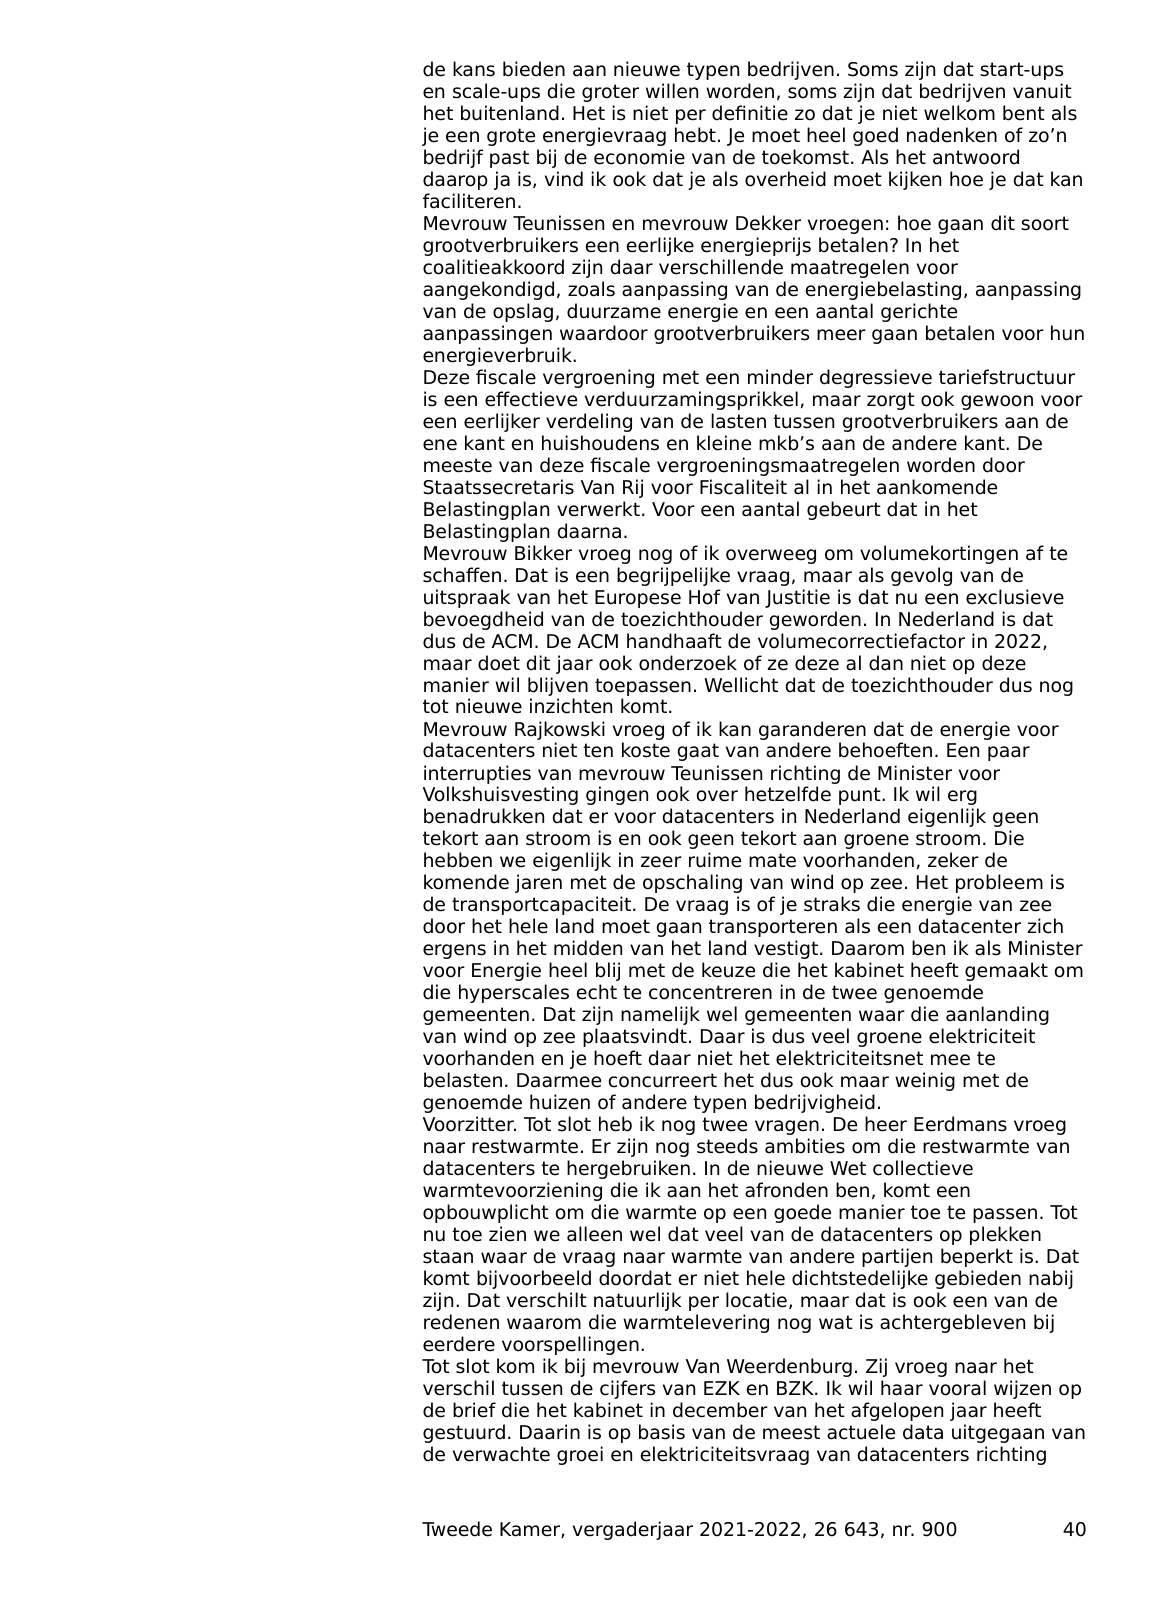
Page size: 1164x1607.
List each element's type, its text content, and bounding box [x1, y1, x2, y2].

text Deze fiscale vergroening met een minder degressieve tariefstructuur is een effectieve verduurzamingsprikkel, maar zorgt ook gewoon voor een eerlijker verdeling van de lasten tussen grootverbruikers aan de ene kant en huishoudens en kleine mkb’s aan de andere kant. De meeste van deze fiscale vergroeningsmaatregelen worden door Staatssecretaris Van Rij voor Fiscaliteit al in het aankomende Belastingplan verwerkt. Voor een aantal gebeurt dat in het Belastingplan daarna. [422, 367, 1087, 543]
text Tot slot kom ik bij mevrouw Van Weerdenburg. Zij vroeg naar het verschil tussen de cijfers van EZK en BZK. Ik wil haar vooral wijzen op de brief die het kabinet in december van het afgelopen jaar heeft gestuurd. Daarin is op basis van de meest actuele data uitgegaan van de verwachte groei en elektriciteitsvraag van datacenters richting [422, 1356, 1087, 1466]
text Mevrouw Rajkowski vroeg of ik kan garanderen dat de energie voor datacenters niet ten koste gaat van andere behoeften. Een paar interrupties van mevrouw Teunissen richting de Minister voor Volkshuisvesting gingen ook over hetzelfde punt. Ik wil erg benadrukken dat er voor datacenters in Nederland eigenlijk geen tekort aan stroom is en ook geen tekort aan groene stroom. Die hebben we eigenlijk in zeer ruime mate voorhanden, zeker de komende jaren met de opschaling van wind op zee. Het probleem is de transportcapaciteit. De vraag is of je straks die energie van zee door het hele land moet gaan transporteren als een datacenter zich ergens in het midden van het land vestigt. Daarom ben ik als Minister voor Energie heel blij met de keuze die het kabinet heeft gemaakt om die hyperscales echt te concentreren in de twee genoemde gemeenten. Dat zijn namelijk wel gemeenten waar die aanlanding van wind op zee plaatsvindt. Daar is dus veel groene elektriciteit voorhanden en je hoeft daar niet het elektriciteitsnet mee te belasten. Daarmee concurreert het dus ook maar weinig met de genoemde huizen of andere typen bedrijvigheid. [422, 718, 1087, 1114]
text de kans bieden aan nieuwe typen bedrijven. Soms zijn dat start-ups en scale-ups die groter willen worden, soms zijn dat bedrijven vanuit het buitenland. Het is niet per definitie zo dat je niet welkom bent als je een grote energievraag hebt. Je moet heel goed nadenken of zo’n bedrijf past bij de economie van de toekomst. Als het antwoord daarop ja is, vind ik ook dat je als overheid moet kijken hoe je dat kan faciliteren. [422, 59, 1087, 213]
text Mevrouw Bikker vroeg nog of ik overweeg om volumekortingen af te schaffen. Dat is een begrijpelijke vraag, maar als gevolg van de uitspraak van het Europese Hof van Justitie is dat nu een exclusieve bevoegdheid van de toezichthouder geworden. In Nederland is dat dus de ACM. De ACM handhaaft de volumecorrectiefactor in 2022, maar doet dit jaar ook onderzoek of ze deze al dan niet op deze manier wil blijven toepassen. Wellicht dat de toezichthouder dus nog tot nieuwe inzichten komt. [422, 543, 1087, 718]
text Voorzitter. Tot slot heb ik nog twee vragen. De heer Eerdmans vroeg naar restwarmte. Er zijn nog steeds ambities om die restwarmte van datacenters te hergebruiken. In de nieuwe Wet collectieve warmtevoorziening die ik aan het afronden ben, komt een opbouwplicht om die warmte op een goede manier toe te passen. Tot nu toe zien we alleen wel dat veel van de datacenters op plekken staan waar de vraag naar warmte van andere partijen beperkt is. Dat komt bijvoorbeeld doordat er niet hele dichtstedelijke gebieden nabij zijn. Dat verschilt natuurlijk per locatie, maar dat is ook een van de redenen waarom die warmtelevering nog wat is achtergebleven bij eerdere voorspellingen. [422, 1114, 1087, 1356]
text Mevrouw Teunissen en mevrouw Dekker vroegen: hoe gaan dit soort grootverbruikers een eerlijke energieprijs betalen? In het coalitieakkoord zijn daar verschillende maatregelen voor aangekondigd, zoals aanpassing van de energiebelasting, aanpassing van de opslag, duurzame energie en een aantal gerichte aanpassingen waardoor grootverbruikers meer gaan betalen voor hun energieverbruik. [422, 213, 1087, 367]
